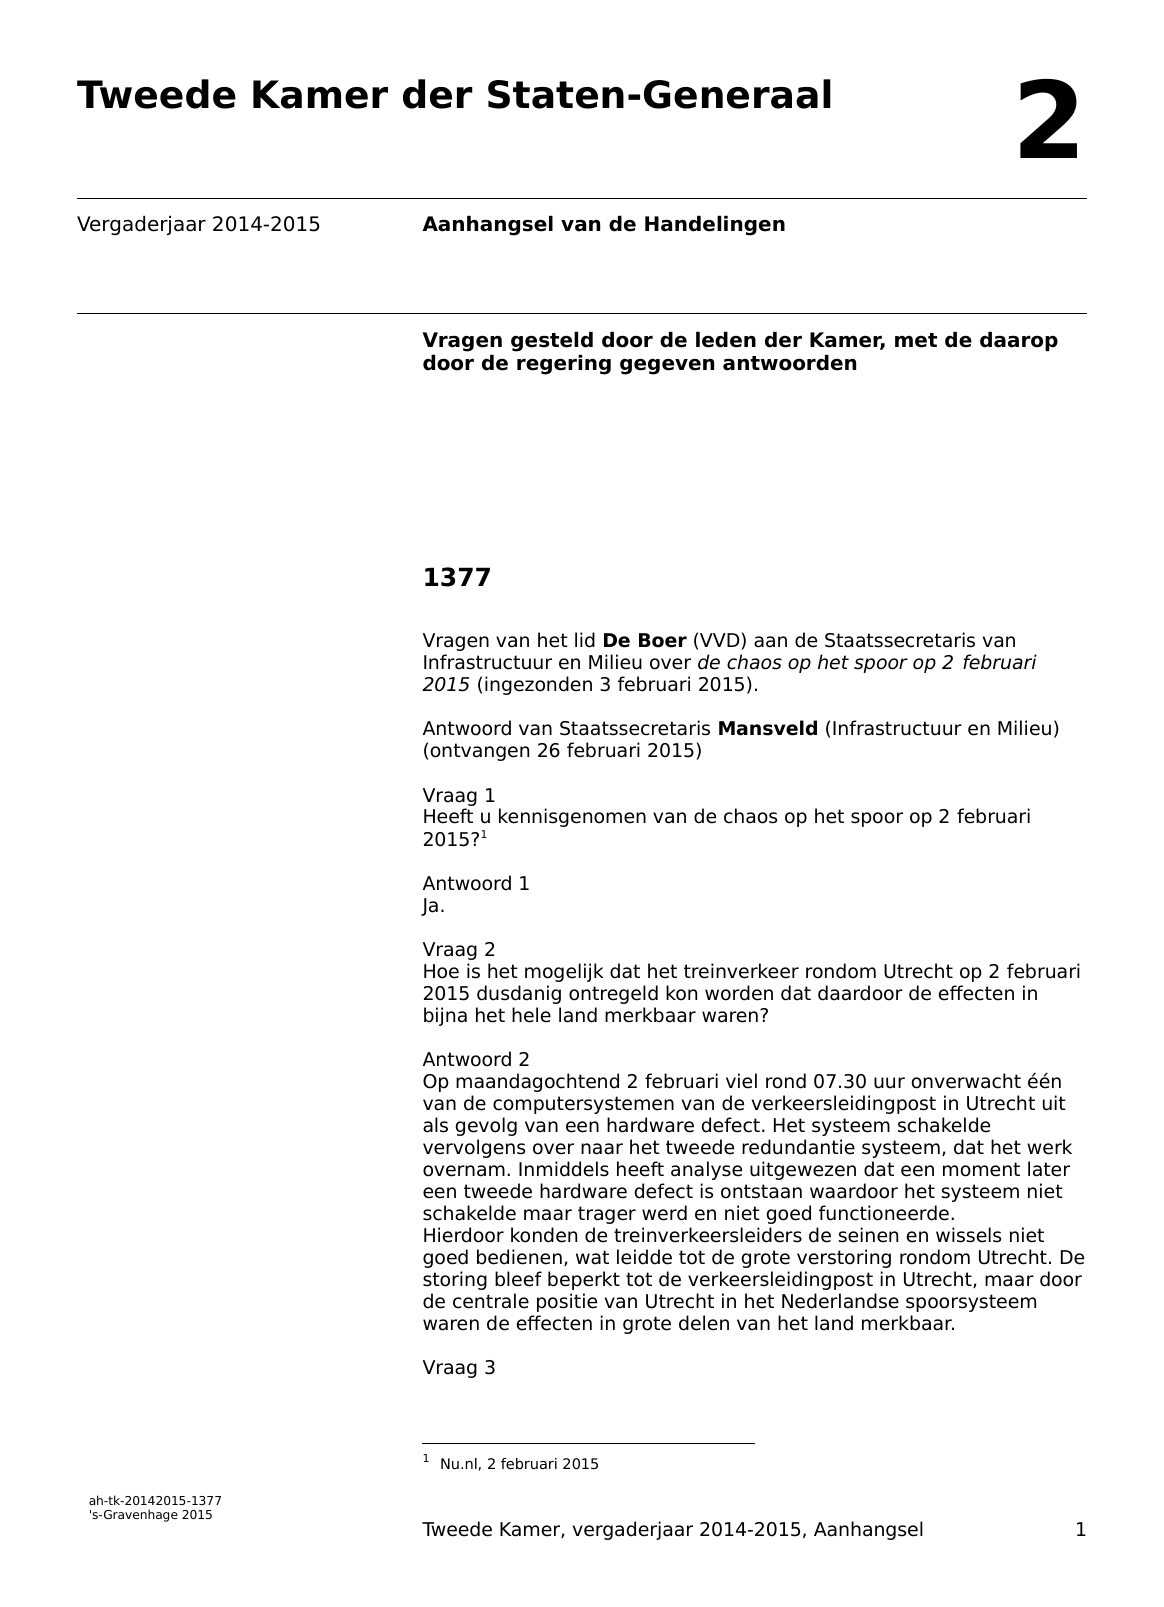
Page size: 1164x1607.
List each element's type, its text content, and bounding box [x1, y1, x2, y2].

text Nu.nl, 2 februari 2015 [422, 1452, 1087, 1474]
table_cell Vragen gesteld door de leden der Kamer, met de daarop door de regering gegeven antwoorden [422, 314, 1087, 375]
text Op maandagochtend 2 februari viel rond 07.30 uur onverwacht één van de computersystemen van de verkeersleidingpost in Utrecht uit als gevolg van een hardware defect. Het systeem schakelde vervolgens over naar het tweede redundantie systeem, dat het werk overnam. Inmiddels heeft analyse uitgewezen dat een moment later een tweede hardware defect is ontstaan waardoor het systeem niet schakelde maar trager werd en niet goed functioneerde. [422, 1071, 1087, 1225]
text Vragen van het lid De Boer (VVD) aan de Staatssecretaris van Infrastructuur en Milieu over de chaos op het spoor op 2 februari 2015 (ingezonden 3 februari 2015). [422, 630, 1087, 696]
text Vraag 2 [422, 939, 1087, 961]
text Antwoord 2 [422, 1049, 1087, 1071]
text ah-tk-20142015-1377 [88, 1494, 323, 1508]
text Ja. [422, 894, 1087, 917]
table_cell Vergaderjaar 2014-2015 [77, 199, 422, 313]
text Heeft u kennisgenomen van de chaos op het spoor op 2 februari 2015? [422, 806, 1087, 850]
text Hierdoor konden de treinverkeersleiders de seinen en wissels niet goed bedienen, wat leidde tot de grote verstoring rondom Utrecht. De storing bleef beperkt tot de verkeersleidingpost in Utrecht, maar door de centrale positie van Utrecht in het Nederlandse spoorsysteem waren de effecten in grote delen van het land merkbaar. [422, 1225, 1087, 1334]
text Antwoord 1 [422, 873, 1087, 894]
table_header 2 [886, 59, 1087, 198]
text 's-Gravenhage 2015 [88, 1508, 323, 1522]
table_cell Aanhangsel van de Handelingen [422, 199, 1087, 313]
text Vraag 3 [422, 1357, 1087, 1379]
table_cell [77, 314, 422, 375]
text 1377 [422, 563, 1087, 592]
text Vraag 1 [422, 784, 1087, 806]
text Hoe is het mogelijk dat het treinverkeer rondom Utrecht op 2 februari 2015 dusdanig ontregeld kon worden dat daardoor de effecten in bijna het hele land merkbaar waren? [422, 961, 1087, 1027]
text Antwoord van Staatssecretaris Mansveld (Infrastructuur en Milieu) (ontvangen 26 februari 2015) [422, 718, 1087, 762]
table_header Tweede Kamer der Staten-Generaal [77, 59, 886, 198]
